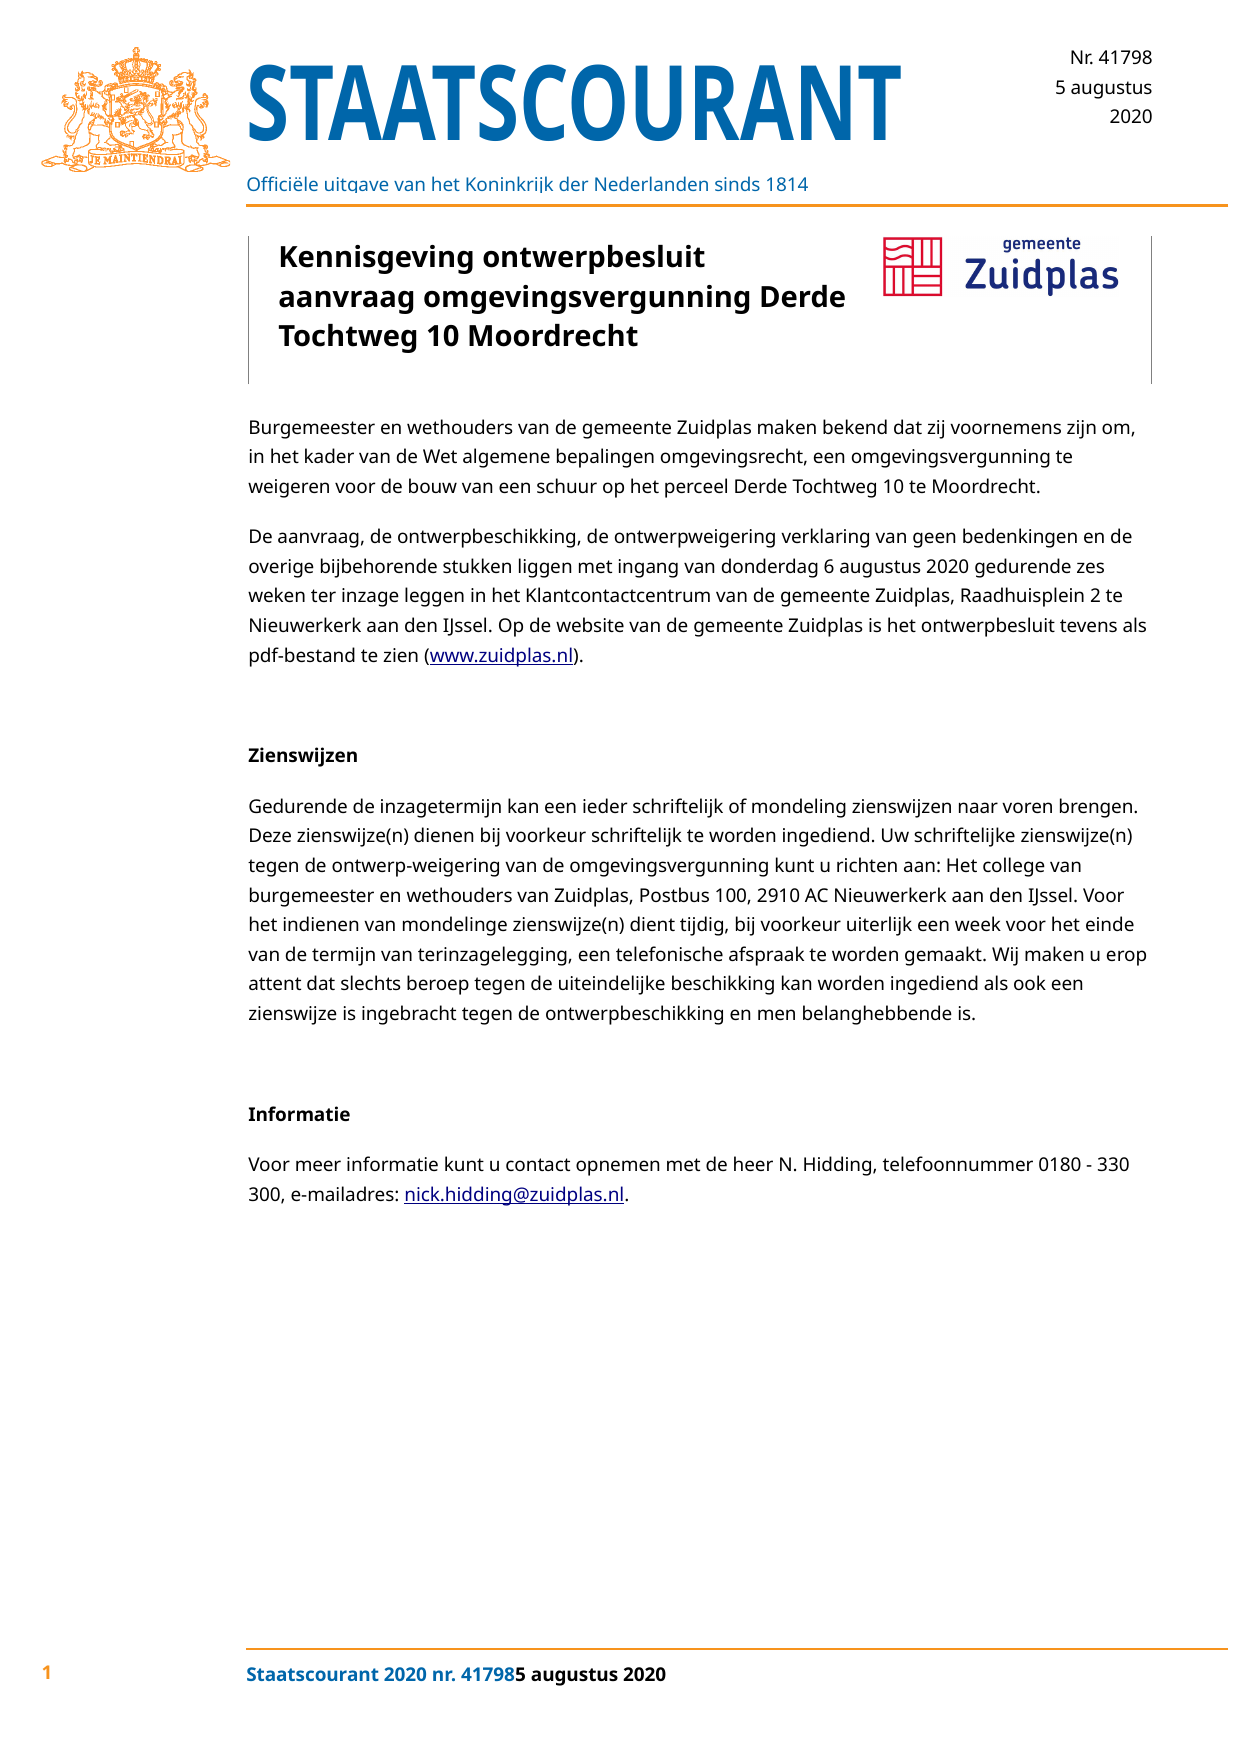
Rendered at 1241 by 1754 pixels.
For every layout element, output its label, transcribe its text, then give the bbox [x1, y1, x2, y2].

text Voor meer informatie kunt u contact opnemen met de heer N. Hidding, telefoonnummer 0180 - 330 300, e-mailadres: nick.hidding@zuidplas.nl. [248, 1151, 1152, 1207]
picture [882, 236, 1119, 297]
text Burgemeester en wethouders van de gemeente Zuidplas maken bekend dat zij voornemens zijn om, in het kader van de Wet algemene bepalingen omgevingsrecht, een omgevingsvergunning te weigeren voor de bouw van een schuur op het perceel Derde Tochtweg 10 te Moordrecht. [248, 414, 1152, 499]
text Gedurende de inzagetermijn kan een ieder schriftelijk of mondeling zienswijzen naar voren brengen. Deze zienswijze(n) dienen bij voorkeur schriftelijk te worden ingediend. Uw schriftelijke zienswijze(n) tegen de ontwerp-weigering van de omgevingsvergunning kunt u richten aan: Het college van burgemeester en wethouders van Zuidplas, Postbus 100, 2910 AC Nieuwerkerk aan den IJssel. Voor het indienen van mondelinge zienswijze(n) dient tijdig, bij voorkeur uiterlijk een week voor het einde van de termijn van terinzagelegging, een telefonische afspraak te worden gemaakt. Wij maken u erop attent dat slechts beroep tegen de uiteindelijke beschikking kan worden ingediend als ook een zienswijze is ingebracht tegen de ontwerpbeschikking en men belanghebbende is. [248, 793, 1152, 1026]
table_header Kennisgeving ontwerpbesluit aanvraag omgevingsvergunning Derde Tochtweg 10 Moordrecht [249, 236, 850, 384]
text De aanvraag, de ontwerpbeschikking, de ontwerpweigering verklaring van geen bedenkingen en de overige bijbehorende stukken liggen met ingang van donderdag 6 augustus 2020 gedurende zes weken ter inzage leggen in het Klantcontactcentrum van de gemeente Zuidplas, Raadhuisplein 2 te Nieuwerkerk aan den IJssel. Op de website van de gemeente Zuidplas is het ontwerpbesluit tevens als pdf-bestand te zien (www.zuidplas.nl). [248, 523, 1152, 668]
table_header [850, 236, 1151, 384]
text Zienswijzen [248, 743, 1152, 768]
picture [41, 47, 231, 172]
text Informatie [248, 1101, 1152, 1127]
